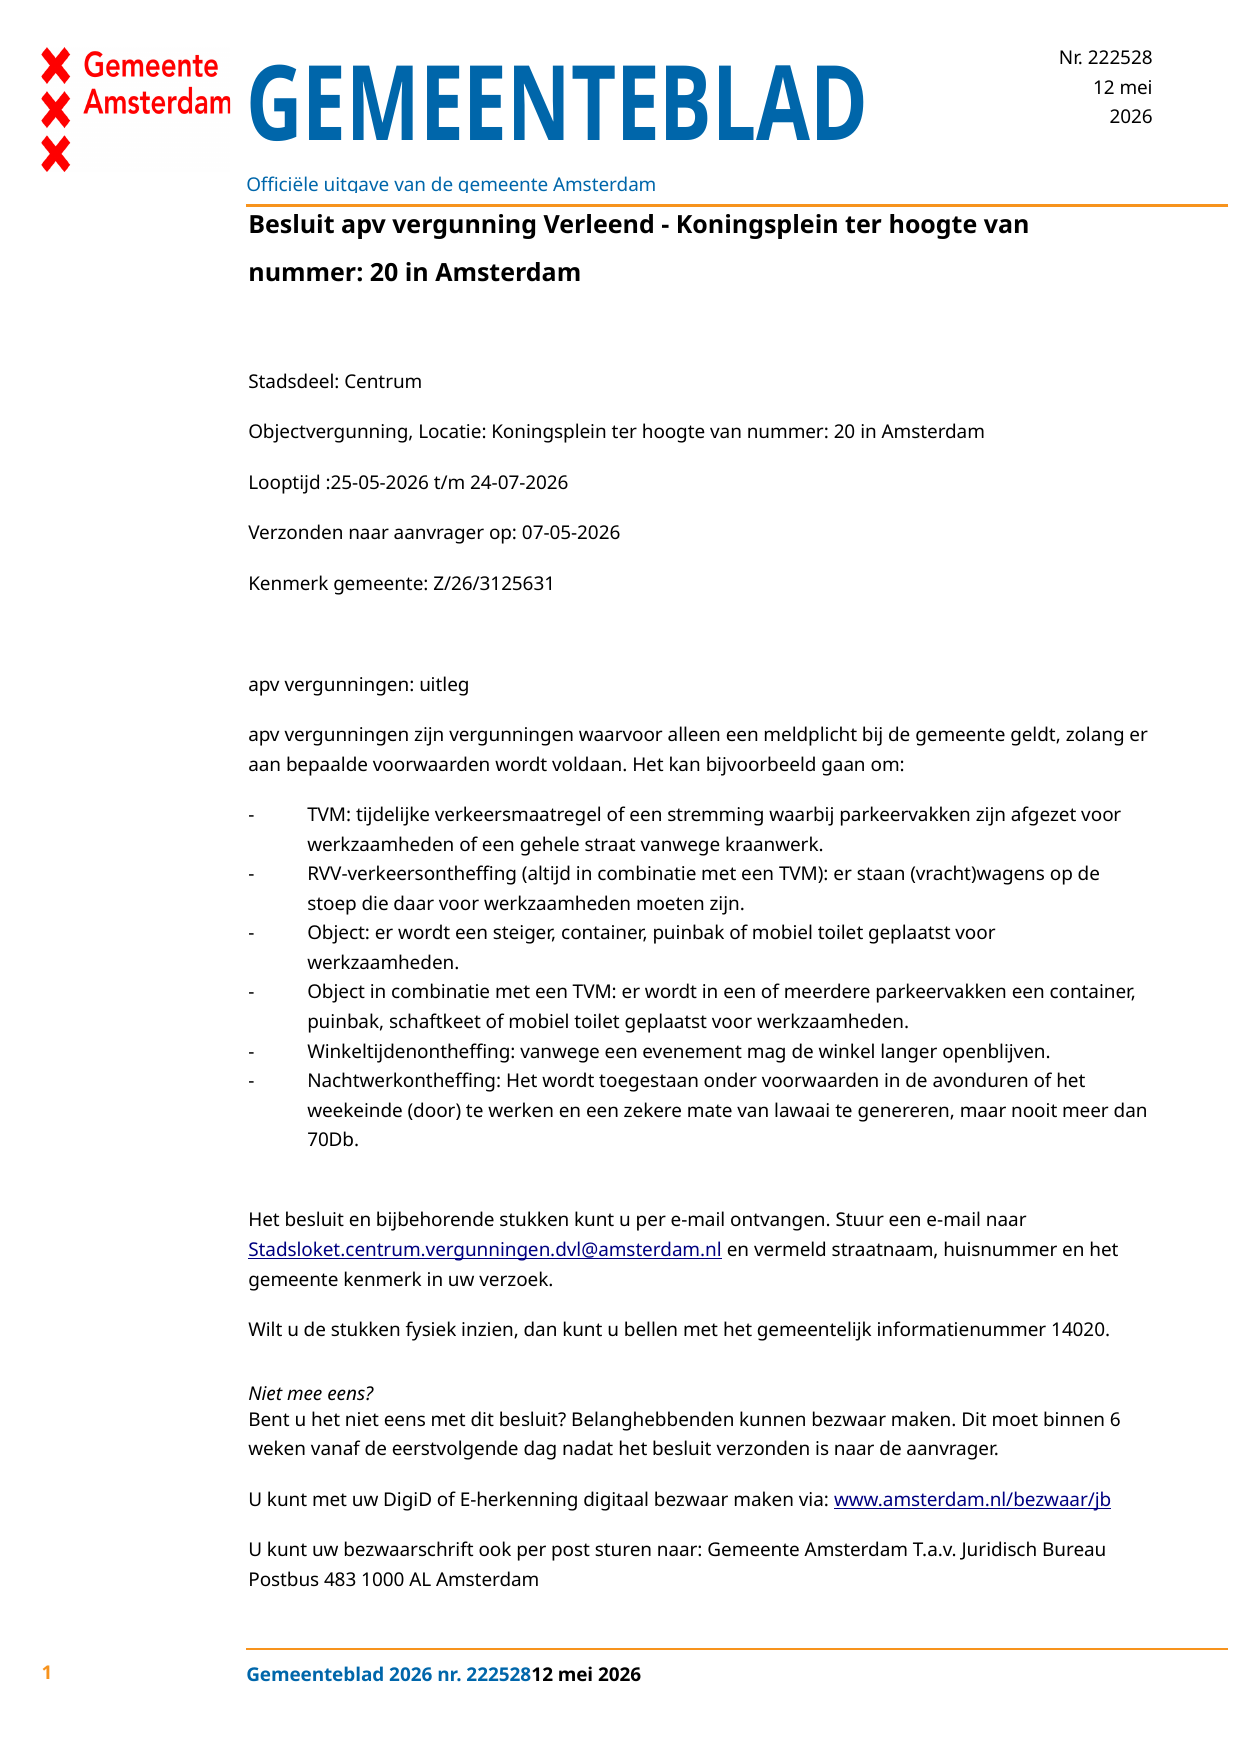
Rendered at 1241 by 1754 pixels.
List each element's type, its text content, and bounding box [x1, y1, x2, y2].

list Winkeltijdenontheffing: vanwege een evenement mag de winkel langer openblijven. [248, 1038, 1152, 1064]
text Verzonden naar aanvrager op: 07-05-2026 [248, 519, 1152, 545]
text U kunt uw bezwaarschrift ook per post sturen naar: Gemeente Amsterdam T.a.v. Juridisch Bureau Postbus 483 1000 AL Amsterdam [248, 1536, 1152, 1592]
text Stadsdeel: Centrum [248, 368, 1152, 394]
list Object in combinatie met een TVM: er wordt in een of meerdere parkeervakken een container, puinbak, schaftkeet of mobiel toilet geplaatst voor werkzaamheden. [248, 979, 1152, 1034]
list Nachtwerkontheffing: Het wordt toegestaan onder voorwaarden in de avonduren of het weekeinde (door) te werken en een zekere mate van lawaai te genereren, maar nooit meer dan 70Db. [248, 1067, 1152, 1152]
list Object: er wordt een steiger, container, puinbak of mobiel toilet geplaatst voor werkzaamheden. [248, 919, 1152, 975]
text Looptijd :25-05-2026 t/m 24-07-2026 [248, 469, 1152, 495]
text Niet mee eens? [248, 1380, 1152, 1406]
text Objectvergunning, Locatie: Koningsplein ter hoogte van nummer: 20 in Amsterdam [248, 419, 1152, 444]
text Wilt u de stukken fysiek inzien, dan kunt u bellen met het gemeentelijk informatienummer 14020. [248, 1316, 1152, 1342]
list RVV-verkeersontheffing (altijd in combinatie met een TVM): er staan (vracht)wagens op de stoep die daar voor werkzaamheden moeten zijn. [248, 860, 1152, 916]
text U kunt met uw DigiD of E-herkenning digitaal bezwaar maken via: www.amsterdam.nl/bezwaar/jb [248, 1486, 1152, 1512]
text Bent u het niet eens met dit besluit? Belanghebbenden kunnen bezwaar maken. Dit moet binnen 6 weken vanaf de eerstvolgende dag nadat het besluit verzonden is naar de aanvrager. [248, 1406, 1152, 1461]
list TVM: tijdelijke verkeersmaatregel of een stremming waarbij parkeervakken zijn afgezet voor werkzaamheden of een gehele straat vanwege kraanwerk. [248, 801, 1152, 857]
text apv vergunningen: uitleg [248, 671, 1152, 697]
text Kenmerk gemeente: Z/26/3125631 [248, 570, 1152, 596]
picture [41, 47, 231, 172]
text Besluit apv vergunning Verleend - Koningsplein ter hoogte van nummer: 20 in Amsterdam [248, 207, 1152, 288]
text Het besluit en bijbehorende stukken kunt u per e-mail ontvangen. Stuur een e-mail naar Stadsloket.centrum.vergunningen.dvl@amsterdam.nl en vermeld straatnaam, huisnummer en het gemeente kenmerk in uw verzoek. [248, 1207, 1152, 1292]
text apv vergunningen zijn vergunningen waarvoor alleen een meldplicht bij de gemeente geldt, zolang er aan bepaalde voorwaarden wordt voldaan. Het kan bijvoorbeeld gaan om: [248, 721, 1152, 777]
